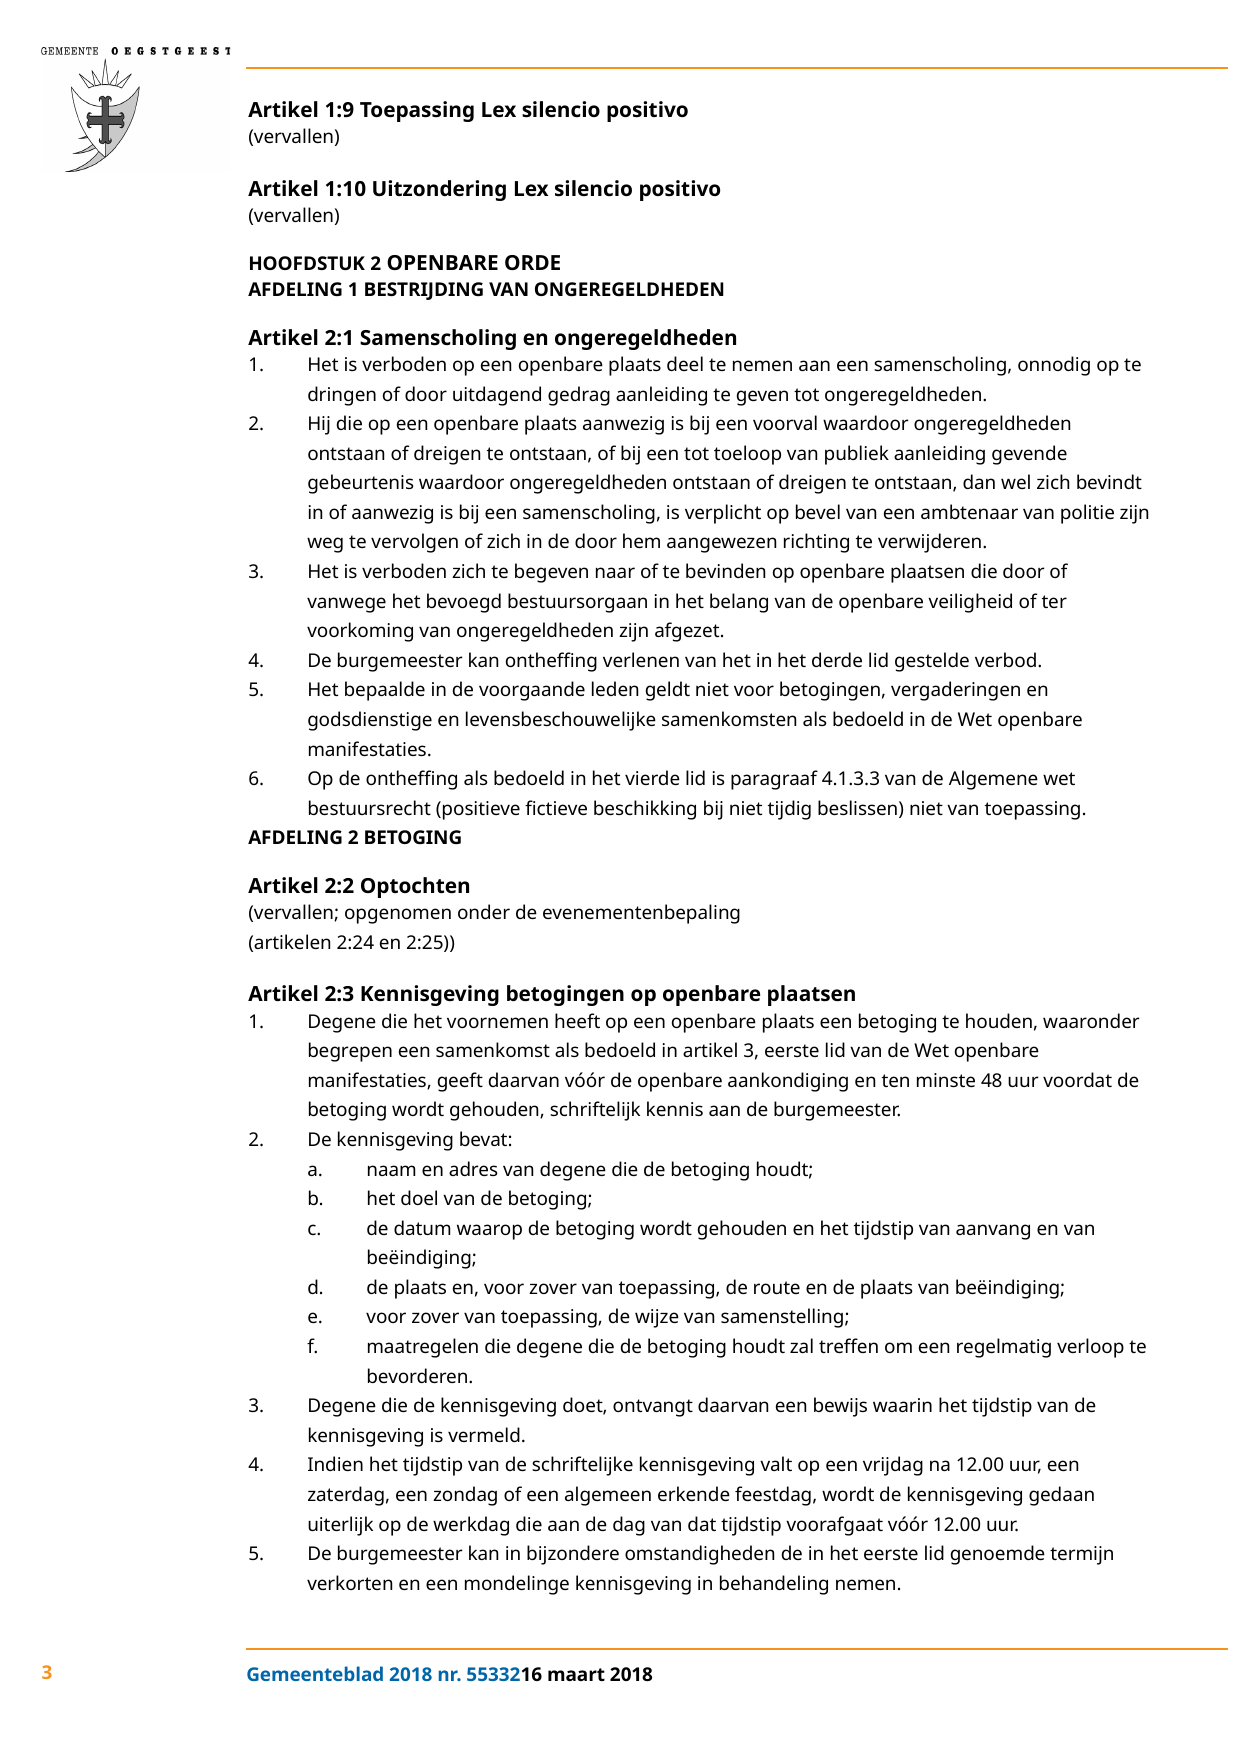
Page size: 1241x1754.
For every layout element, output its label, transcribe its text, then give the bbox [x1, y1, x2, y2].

list Op de ontheffing als bedoeld in het vierde lid is paragraaf 4.1.3.3 van de Algemene wet bestuursrecht (positieve fictieve beschikking bij niet tijdig beslissen) niet van toepassing. [248, 765, 1152, 821]
picture [41, 47, 231, 172]
list Indien het tijdstip van de schriftelijke kennisgeving valt op een vrijdag na 12.00 uur, een zaterdag, een zondag of een algemeen erkende feestdag, wordt de kennisgeving gedaan uiterlijk op de werkdag die aan de dag van dat tijdstip voorafgaat vóór 12.00 uur. [248, 1452, 1152, 1537]
list maatregelen die degene die de betoging houdt zal treffen om een regelmatig verloop te bevorderen. [307, 1333, 1152, 1389]
text AFDELING 1 BESTRIJDING VAN ONGEREGELDHEDEN [248, 276, 1152, 302]
list De burgemeester kan ontheffing verlenen van het in het derde lid gestelde verbod. [248, 647, 1152, 673]
text (vervallen) [248, 123, 1152, 149]
list Hij die op een openbare plaats aanwezig is bij een voorval waardoor ongeregeldheden ontstaan of dreigen te ontstaan, of bij een tot toeloop van publiek aanleiding gevende gebeurtenis waardoor ongeregeldheden ontstaan of dreigen te ontstaan, dan wel zich bevindt in of aanwezig is bij een samenscholing, is verplicht op bevel van een ambtenaar van politie zijn weg te vervolgen of zich in de door hem aangewezen richting te verwijderen. [248, 410, 1152, 554]
list De kennisgeving bevat: [248, 1126, 1152, 1152]
text Artikel 2:2 Optochten [248, 871, 1152, 899]
text (artikelen 2:24 en 2:25)) [248, 929, 1152, 955]
text Artikel 1:10 Uitzondering Lex silencio positivo [248, 174, 1152, 202]
list Degene die het voornemen heeft op een openbare plaats een betoging te houden, waaronder begrepen een samenkomst als bedoeld in artikel 3, eerste lid van de Wet openbare manifestaties, geeft daarvan vóór de openbare aankondiging en ten minste 48 uur voordat de betoging wordt gehouden, schriftelijk kennis aan de burgemeester. [248, 1008, 1152, 1122]
list de datum waarop de betoging wordt gehouden en het tijdstip van aanvang en van beëindiging; [307, 1215, 1152, 1270]
list Het bepaalde in de voorgaande leden geldt niet voor betogingen, vergaderingen en godsdienstige en levensbeschouwelijke samenkomsten als bedoeld in de Wet openbare manifestaties. [248, 677, 1152, 761]
list De burgemeester kan in bijzondere omstandigheden de in het eerste lid genoemde termijn verkorten en een mondelinge kennisgeving in behandeling nemen. [248, 1540, 1152, 1596]
text (vervallen; opgenomen onder de evenementenbepaling [248, 899, 1152, 925]
list Het is verboden zich te begeven naar of te bevinden op openbare plaatsen die door of vanwege het bevoegd bestuursorgaan in het belang van de openbare veiligheid of ter voorkoming van ongeregeldheden zijn afgezet. [248, 558, 1152, 643]
text HOOFDSTUK 2 OPENBARE ORDE [248, 248, 1152, 276]
list het doel van de betoging; [307, 1185, 1152, 1211]
list naam en adres van degene die de betoging houdt; [307, 1156, 1152, 1182]
list Degene die de kennisgeving doet, ontvangt daarvan een bewijs waarin het tijdstip van de kennisgeving is vermeld. [248, 1392, 1152, 1448]
list Het is verboden op een openbare plaats deel te nemen aan een samenscholing, onnodig op te dringen of door uitdagend gedrag aanleiding te geven tot ongeregeldheden. [248, 351, 1152, 406]
text Artikel 2:3 Kennisgeving betogingen op openbare plaatsen [248, 979, 1152, 1008]
text (vervallen) [248, 202, 1152, 228]
text Artikel 1:9 Toepassing Lex silencio positivo [248, 95, 1152, 123]
text AFDELING 2 BETOGING [248, 824, 1152, 850]
text Artikel 2:1 Samenscholing en ongeregeldheden [248, 323, 1152, 351]
list de plaats en, voor zover van toepassing, de route en de plaats van beëindiging; [307, 1274, 1152, 1300]
list voor zover van toepassing, de wijze van samenstelling; [307, 1304, 1152, 1329]
